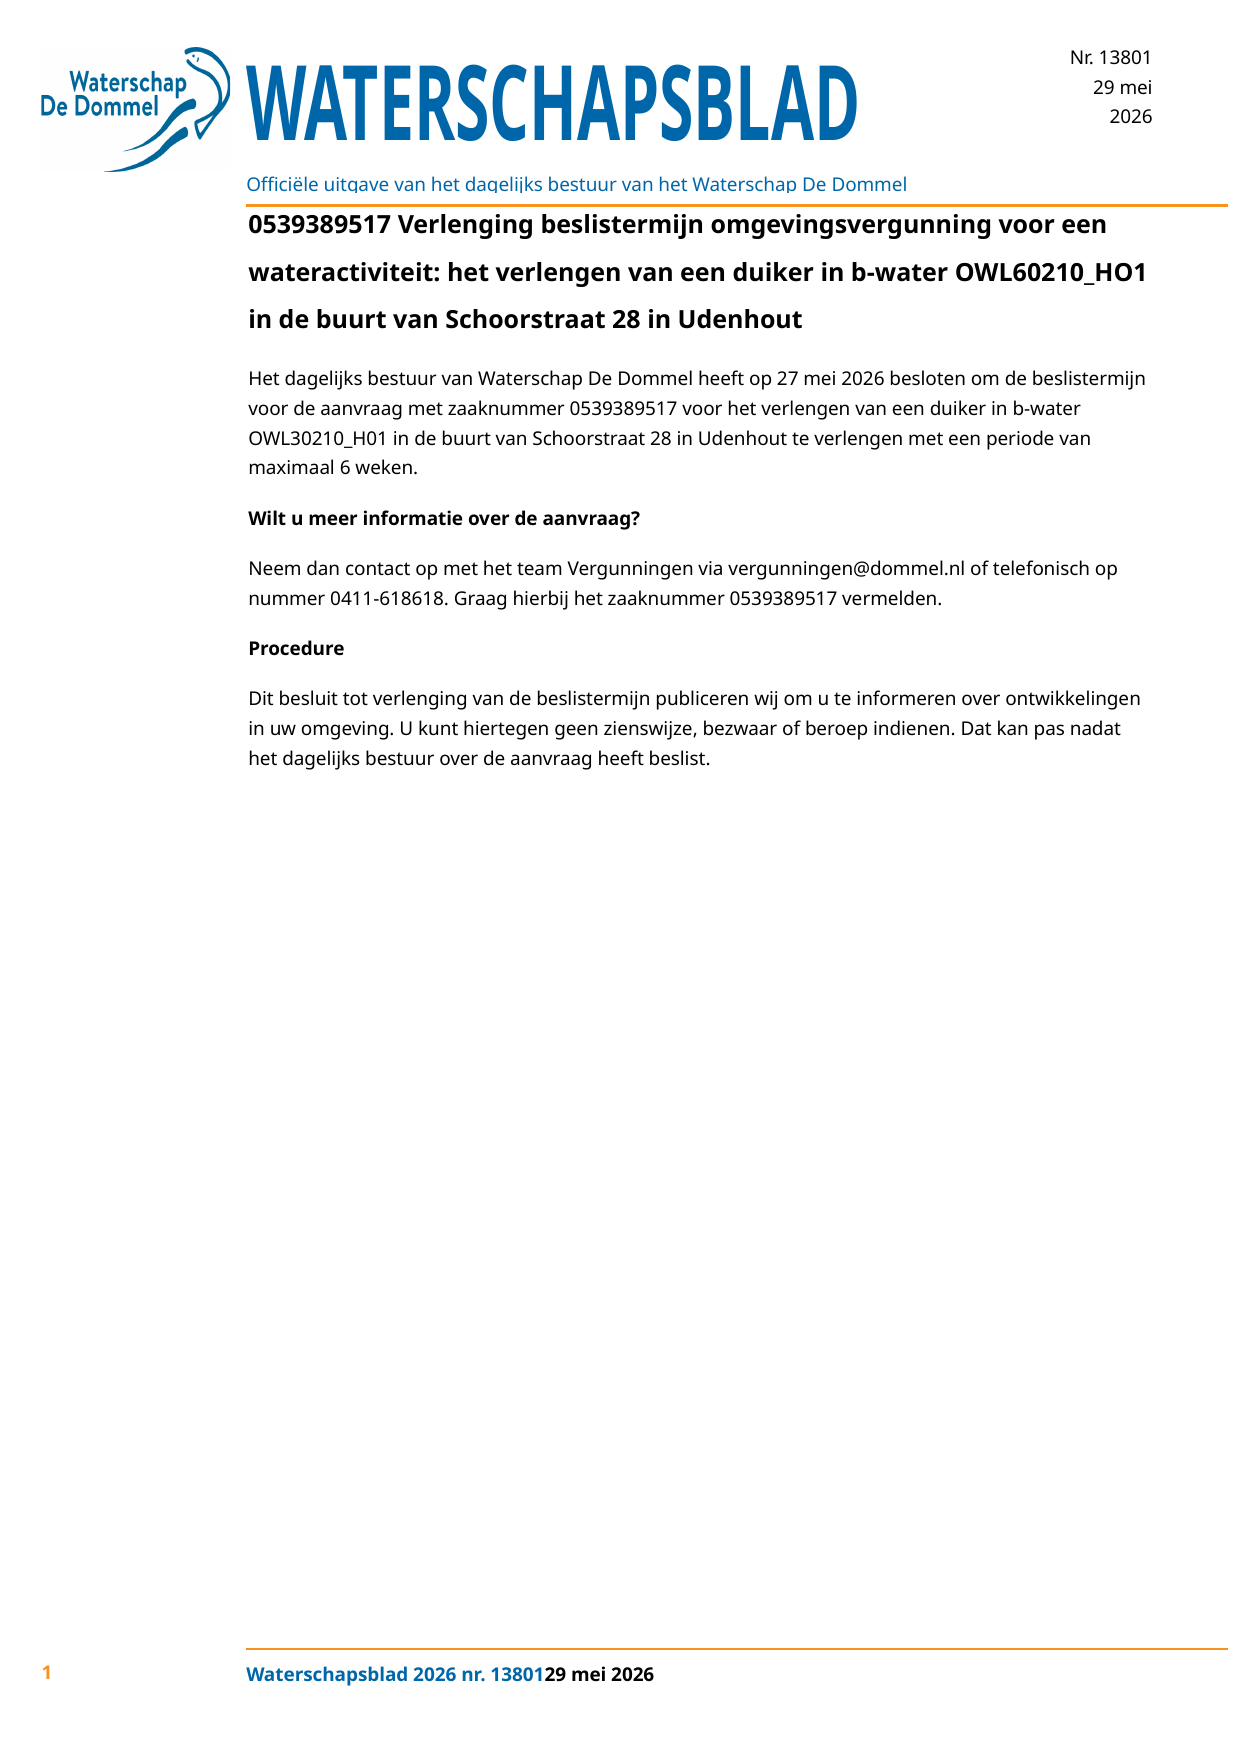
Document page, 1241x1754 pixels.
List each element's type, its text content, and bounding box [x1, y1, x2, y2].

picture [41, 47, 231, 172]
picture [45, 99, 51, 111]
text Wilt u meer informatie over de aanvraag? [248, 505, 1152, 530]
picture [204, 47, 231, 76]
text Neem dan contact op met het team Vergunningen via vergunningen@dommel.nl of telefonisch op nummer 0411-618618. Graag hierbij het zaaknummer 0539389517 vermelden. [248, 555, 1152, 610]
picture [198, 118, 210, 131]
text 0539389517 Verlenging beslistermijn omgevingsvergunning voor een wateractiviteit: het verlengen van een duiker in b-water OWL60210_HO1 in de buurt van Schoorstraat 28 in Udenhout [248, 207, 1152, 336]
text Procedure [248, 635, 1152, 661]
text Dit besluit tot verlenging van de beslistermijn publiceren wij om u te informeren over ontwikkelingen in uw omgeving. U kunt hiertegen geen zienswijze, bezwaar of beroep indienen. Dat kan pas nadat het dagelijks bestuur over de aanvraag heeft beslist. [248, 686, 1152, 770]
text Het dagelijks bestuur van Waterschap De Dommel heeft op 27 mei 2026 besloten om de beslistermijn voor de aanvraag met zaaknummer 0539389517 voor het verlengen van een duiker in b-water OWL30210_H01 in de buurt van Schoorstraat 28 in Udenhout te verlengen met een periode van maximaal 6 weken. [248, 366, 1152, 480]
